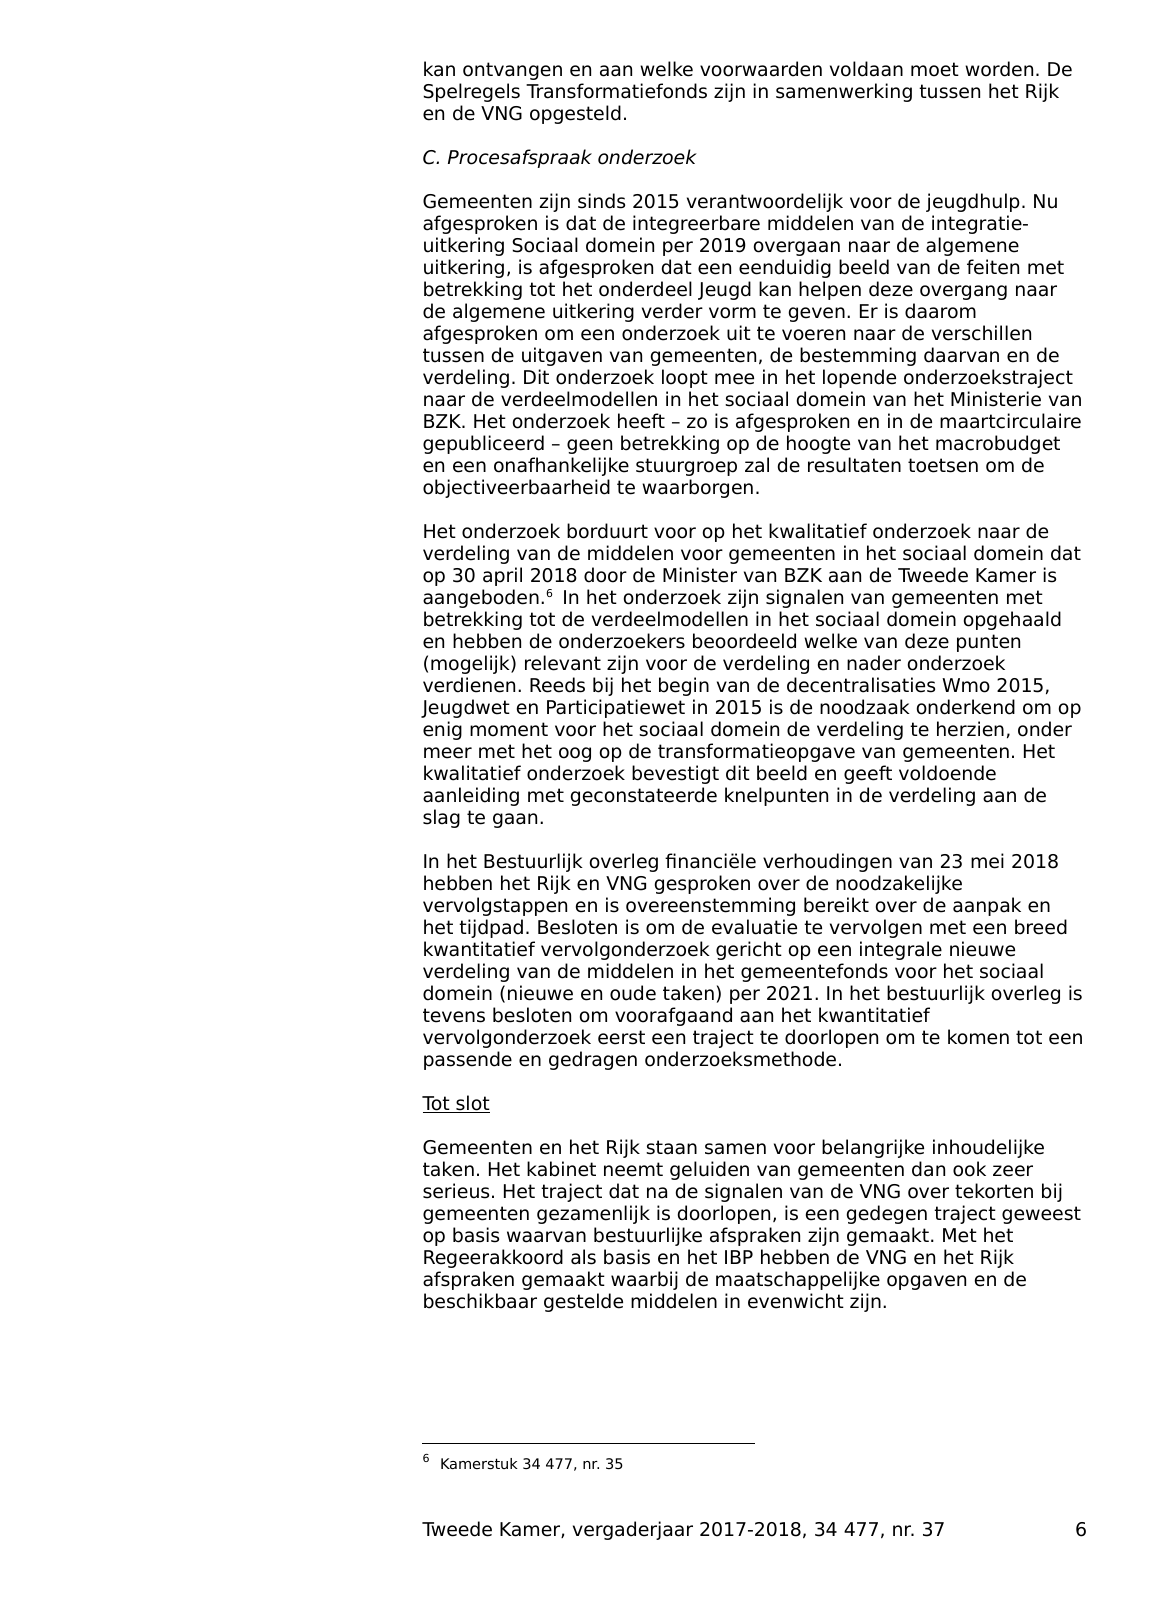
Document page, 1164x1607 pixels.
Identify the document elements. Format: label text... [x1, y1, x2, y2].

text kan ontvangen en aan welke voorwaarden voldaan moet worden. De Spelregels Transformatiefonds zijn in samenwerking tussen het Rijk en de VNG opgesteld. [422, 59, 1087, 125]
text Gemeenten en het Rijk staan samen voor belangrijke inhoudelijke taken. Het kabinet neemt geluiden van gemeenten dan ook zeer serieus. Het traject dat na de signalen van de VNG over tekorten bij gemeenten gezamenlijk is doorlopen, is een gedegen traject geweest op basis waarvan bestuurlijke afspraken zijn gemaakt. Met het Regeerakkoord als basis en het IBP hebben de VNG en het Rijk afspraken gemaakt waarbij de maatschappelijke opgaven en de beschikbaar gestelde middelen in evenwicht zijn. [422, 1137, 1087, 1313]
text Het onderzoek borduurt voor op het kwalitatief onderzoek naar de verdeling van de middelen voor gemeenten in het sociaal domein dat op 30 april 2018 door de Minister van BZK aan de Tweede Kamer is aangeboden. In het onderzoek zijn signalen van gemeenten met betrekking tot de verdeelmodellen in het sociaal domein opgehaald en hebben de onderzoekers beoordeeld welke van deze punten (mogelijk) relevant zijn voor de verdeling en nader onderzoek verdienen. Reeds bij het begin van de decentralisaties Wmo 2015, Jeugdwet en Participatiewet in 2015 is de noodzaak onderkend om op enig moment voor het sociaal domein de verdeling te herzien, onder meer met het oog op de transformatieopgave van gemeenten. Het kwalitatief onderzoek bevestigt dit beeld en geeft voldoende aanleiding met geconstateerde knelpunten in de verdeling aan de slag te gaan. [422, 521, 1087, 829]
text In het Bestuurlijk overleg financiële verhoudingen van 23 mei 2018 hebben het Rijk en VNG gesproken over de noodzakelijke vervolgstappen en is overeenstemming bereikt over de aanpak en het tijdpad. Besloten is om de evaluatie te vervolgen met een breed kwantitatief vervolgonderzoek gericht op een integrale nieuwe verdeling van de middelen in het gemeentefonds voor het sociaal domein (nieuwe en oude taken) per 2021. In het bestuurlijk overleg is tevens besloten om voorafgaand aan het kwantitatief vervolgonderzoek eerst een traject te doorlopen om te komen tot een passende en gedragen onderzoeksmethode. [422, 851, 1087, 1071]
text Gemeenten zijn sinds 2015 verantwoordelijk voor de jeugdhulp. Nu afgesproken is dat de integreerbare middelen van de integratie-uitkering Sociaal domein per 2019 overgaan naar de algemene uitkering, is afgesproken dat een eenduidig beeld van de feiten met betrekking tot het onderdeel Jeugd kan helpen deze overgang naar de algemene uitkering verder vorm te geven. Er is daarom afgesproken om een onderzoek uit te voeren naar de verschillen tussen de uitgaven van gemeenten, de bestemming daarvan en de verdeling. Dit onderzoek loopt mee in het lopende onderzoekstraject naar de verdeelmodellen in het sociaal domein van het Ministerie van BZK. Het onderzoek heeft – zo is afgesproken en in de maartcirculaire gepubliceerd – geen betrekking op de hoogte van het macrobudget en een onafhankelijke stuurgroep zal de resultaten toetsen om de objectiveerbaarheid te waarborgen. [422, 191, 1087, 499]
subtitle Tot slot [422, 1093, 1087, 1115]
subtitle C. Procesafspraak onderzoek [422, 147, 1087, 169]
text Kamerstuk 34 477, nr. 35 [422, 1452, 1087, 1474]
